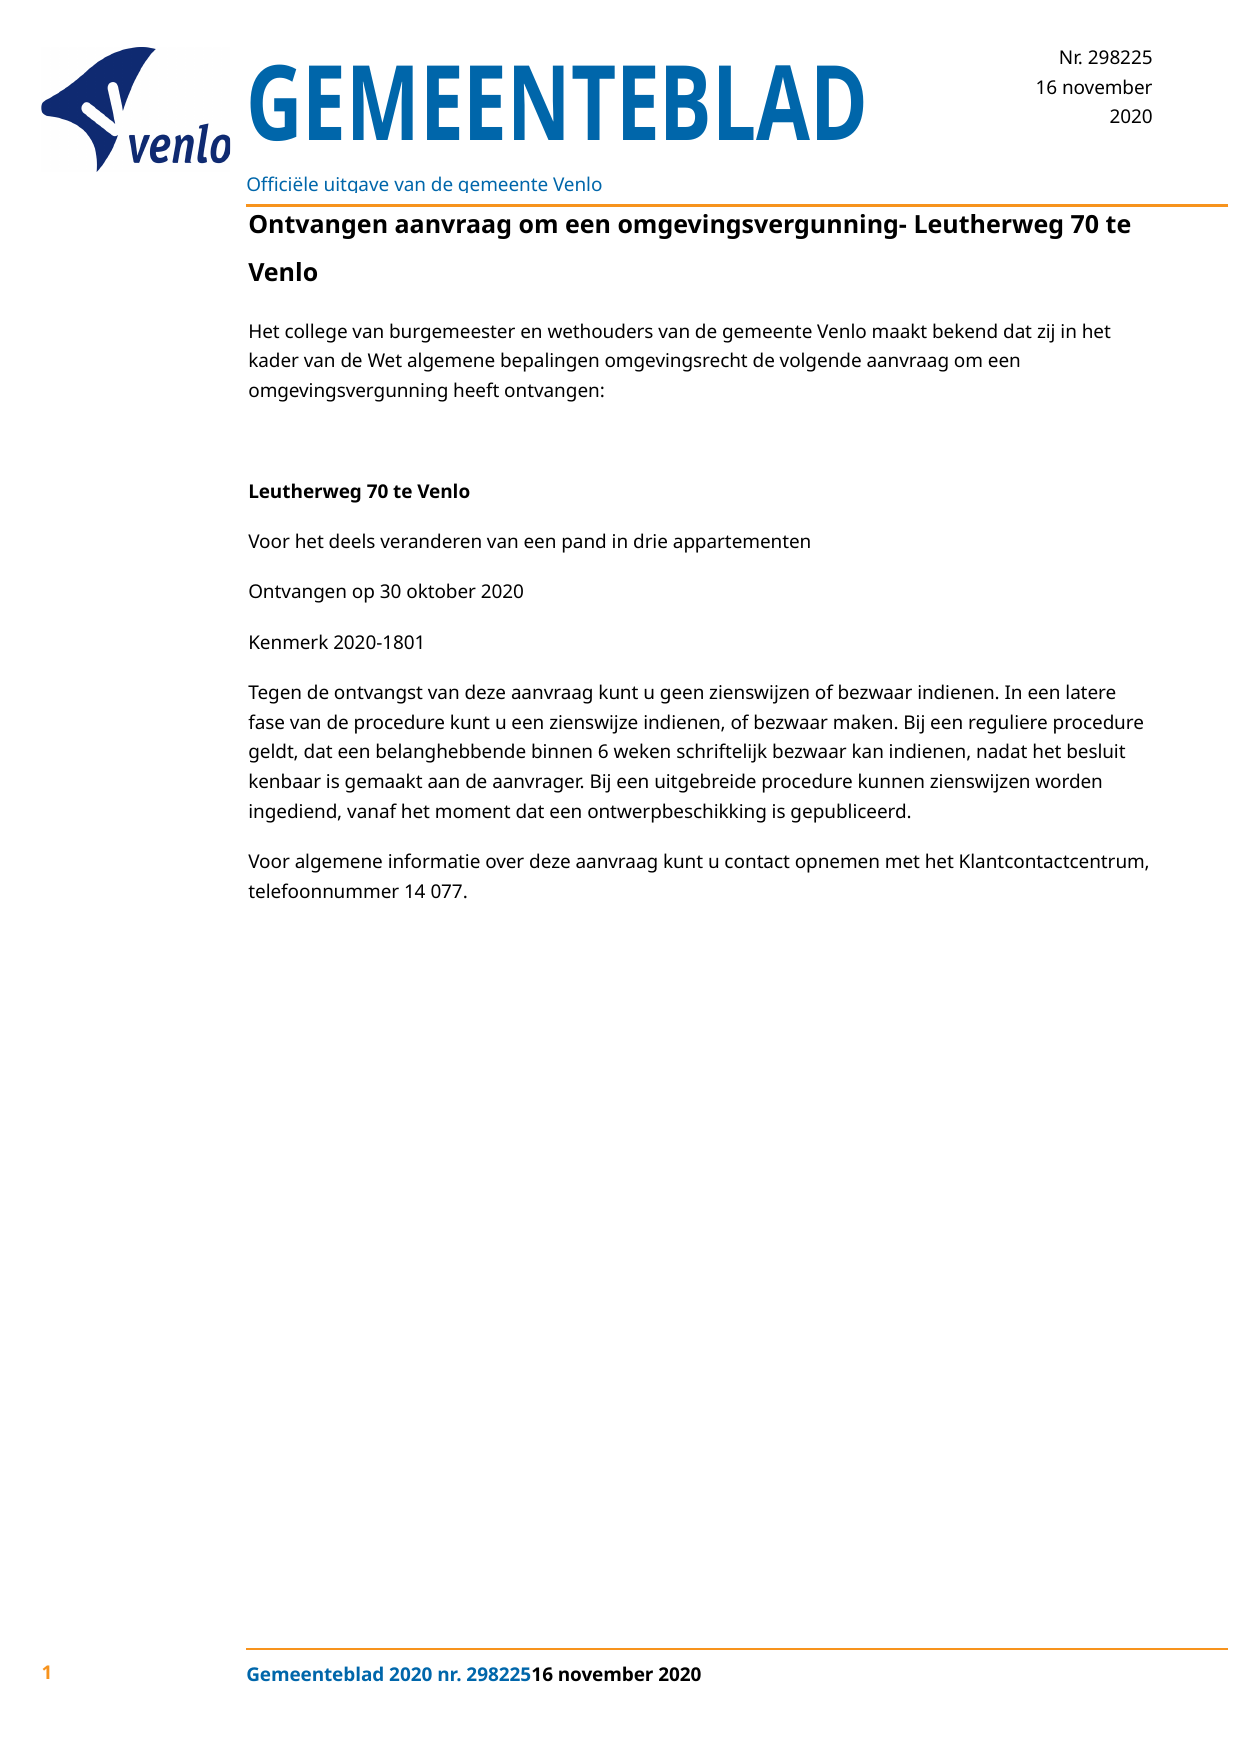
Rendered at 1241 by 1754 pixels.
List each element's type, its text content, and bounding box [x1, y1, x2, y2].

text Tegen de ontvangst van deze aanvraag kunt u geen zienswijzen of bezwaar indienen. In een latere fase van de procedure kunt u een zienswijze indienen, of bezwaar maken. Bij een reguliere procedure geldt, dat een belanghebbende binnen 6 weken schriftelijk bezwaar kan indienen, nadat het besluit kenbaar is gemaakt aan de aanvrager. Bij een uitgebreide procedure kunnen zienswijzen worden ingediend, vanaf het moment dat een ontwerpbeschikking is gepubliceerd. [248, 679, 1152, 824]
text Kenmerk 2020-1801 [248, 629, 1152, 655]
text Ontvangen op 30 oktober 2020 [248, 579, 1152, 604]
picture [41, 47, 231, 172]
text Voor het deels veranderen van een pand in drie appartementen [248, 528, 1152, 554]
text Voor algemene informatie over deze aanvraag kunt u contact opnemen met het Klantcontactcentrum, telefoonnummer 14 077. [248, 848, 1152, 904]
text Leutherweg 70 te Venlo [248, 478, 1152, 504]
text Ontvangen aanvraag om een omgevingsvergunning- Leutherweg 70 te Venlo [248, 207, 1152, 288]
text Het college van burgemeester en wethouders van de gemeente Venlo maakt bekend dat zij in het kader van de Wet algemene bepalingen omgevingsrecht de volgende aanvraag om een omgevingsvergunning heeft ontvangen: [248, 318, 1152, 403]
